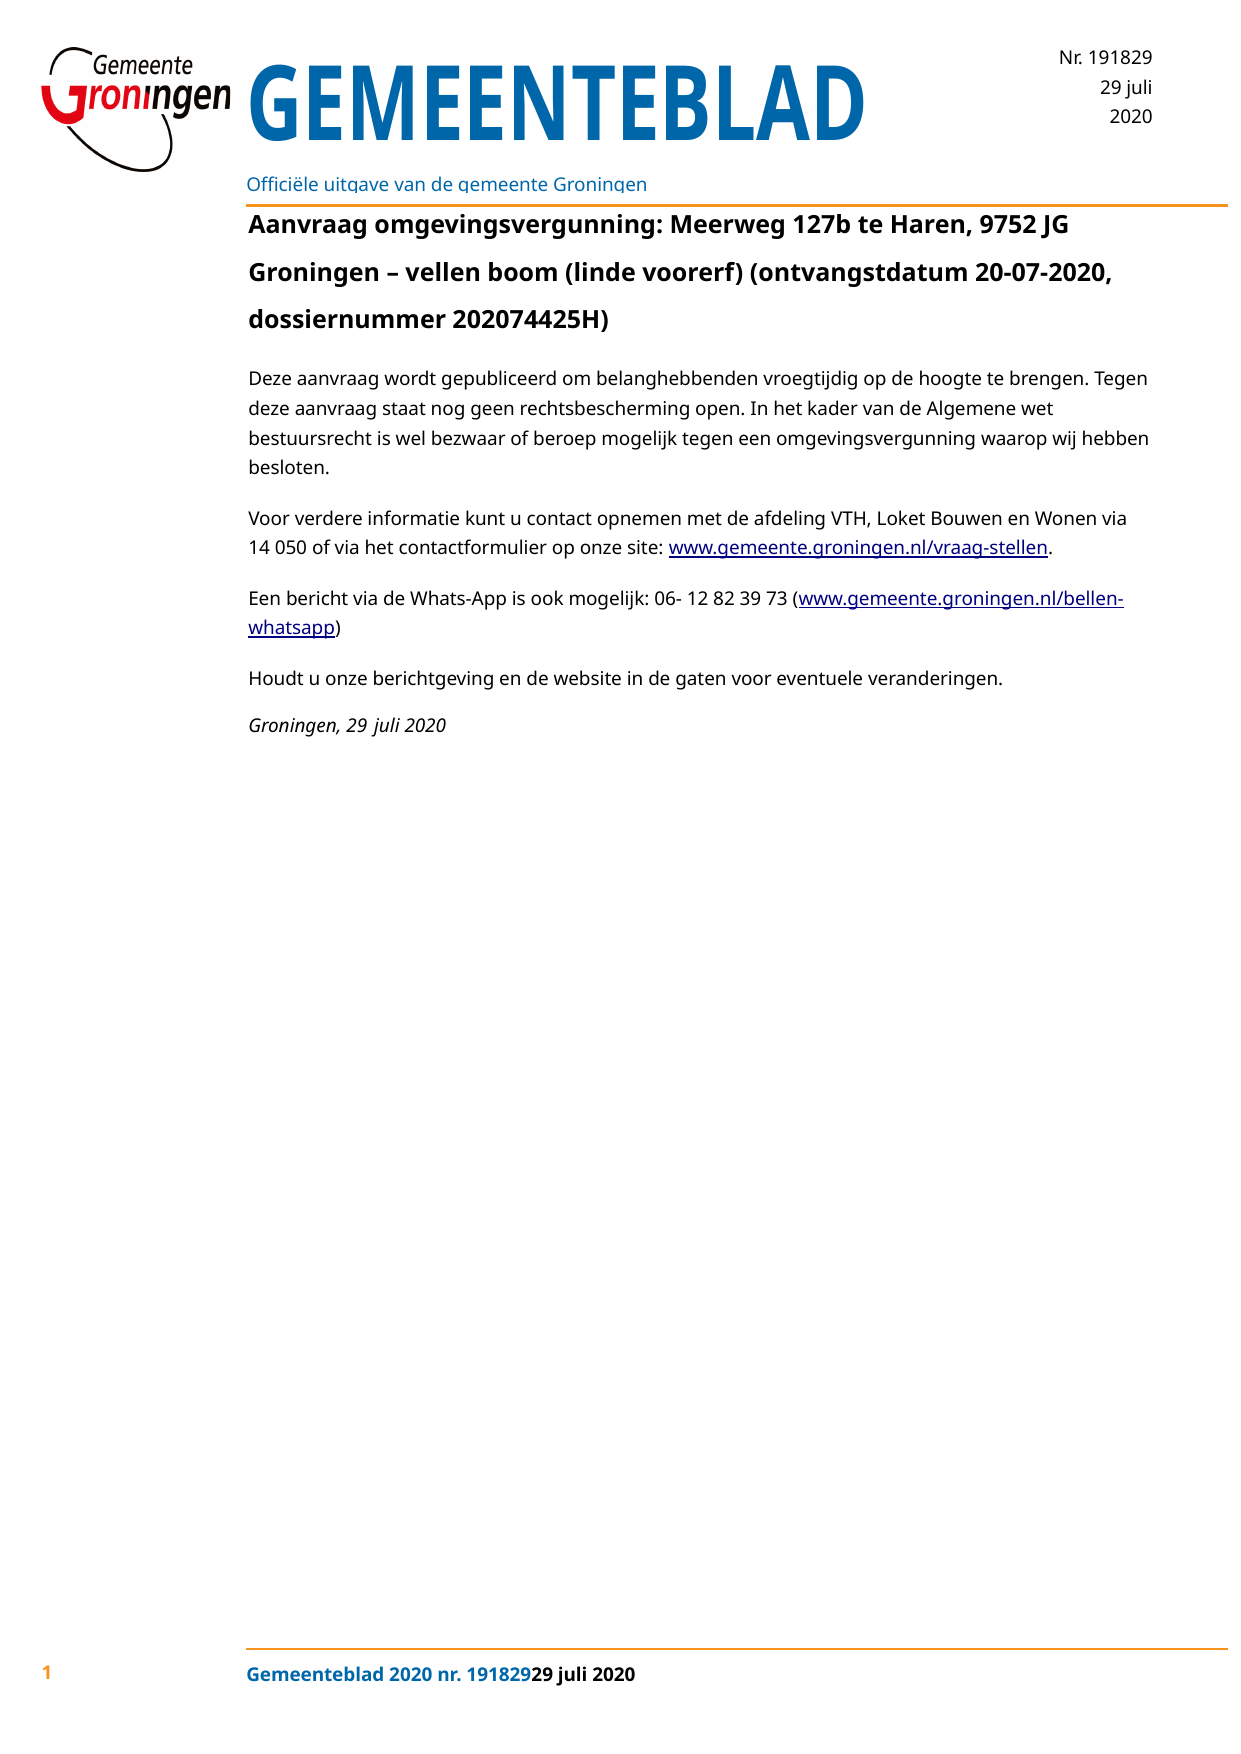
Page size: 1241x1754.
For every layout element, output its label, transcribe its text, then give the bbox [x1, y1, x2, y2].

picture [41, 47, 231, 172]
text Een bericht via de Whats-App is ook mogelijk: 06- 12 82 39 73 (www.gemeente.groningen.nl/bellen-whatsapp) [248, 585, 1152, 640]
text Aanvraag omgevingsvergunning: Meerweg 127b te Haren, 9752 JG Groningen – vellen boom (linde voorerf) (ontvangstdatum 20-07-2020, dossiernummer 202074425H) [248, 207, 1152, 336]
text Voor verdere informatie kunt u contact opnemen met de afdeling VTH, Loket Bouwen en Wonen via 14 050 of via het contactformulier op onze site: www.gemeente.groningen.nl/vraag-stellen. [248, 505, 1152, 560]
text Deze aanvraag wordt gepubliceerd om belanghebbenden vroegtijdig op de hoogte te brengen. Tegen deze aanvraag staat nog geen rechtsbescherming open. In het kader van de Algemene wet bestuursrecht is wel bezwaar of beroep mogelijk tegen een omgevingsvergunning waarop wij hebben besloten. [248, 366, 1152, 480]
text Groningen, 29 juli 2020 [248, 712, 1152, 738]
text Houdt u onze berichtgeving en de website in de gaten voor eventuele veranderingen. [248, 665, 1152, 690]
